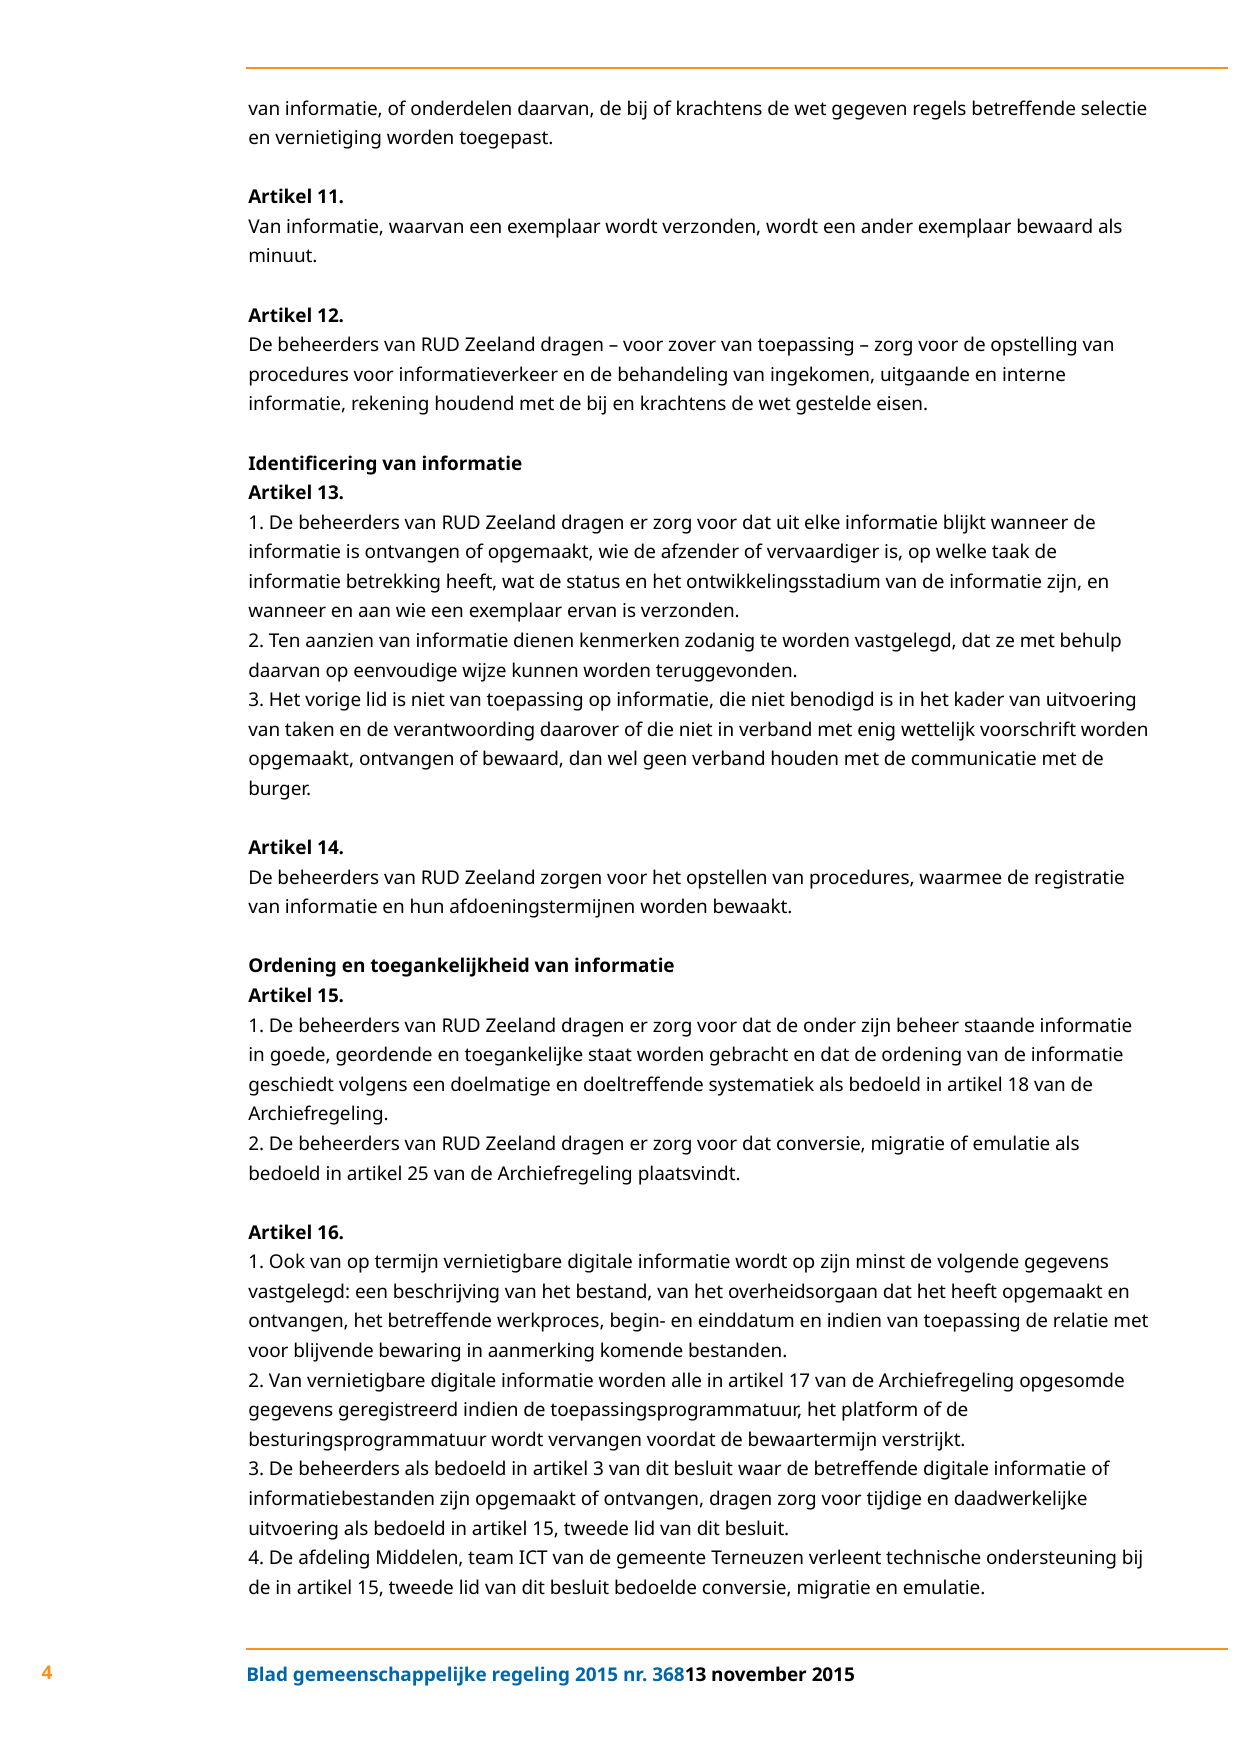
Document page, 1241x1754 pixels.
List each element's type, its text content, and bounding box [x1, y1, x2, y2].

text Van informatie, waarvan een exemplaar wordt verzonden, wordt een ander exemplaar bewaard als minuut. [248, 213, 1152, 268]
text van informatie, of onderdelen daarvan, de bij of krachtens de wet gegeven regels betreffende selectie en vernietiging worden toegepast. [248, 95, 1152, 150]
text Artikel 11. [248, 183, 1152, 209]
text Ordening en toegankelijkheid van informatie [248, 953, 1152, 978]
text Artikel 15. [248, 982, 1152, 1008]
picture [41, 47, 231, 172]
text Artikel 14. [248, 834, 1152, 860]
text De beheerders van RUD Zeeland dragen – voor zover van toepassing – zorg voor de opstelling van procedures voor informatieverkeer en de behandeling van ingekomen, uitgaande en interne informatie, rekening houdend met de bij en krachtens de wet gestelde eisen. [248, 331, 1152, 416]
text 1. Ook van op termijn vernietigbare digitale informatie wordt op zijn minst de volgende gegevens vastgelegd: een beschrijving van het bestand, van het overheidsorgaan dat het heeft opgemaakt en ontvangen, het betreffende werkproces, begin- en einddatum en indien van toepassing de relatie met voor blijvende bewaring in aanmerking komende bestanden. [248, 1248, 1152, 1363]
text Artikel 13. [248, 479, 1152, 505]
text De beheerders van RUD Zeeland zorgen voor het opstellen van procedures, waarmee de registratie van informatie en hun afdoeningstermijnen worden bewaakt. [248, 864, 1152, 919]
text Artikel 16. [248, 1219, 1152, 1245]
text 2. Van vernietigbare digitale informatie worden alle in artikel 17 van de Archiefregeling opgesomde gegevens geregistreerd indien de toepassingsprogrammatuur, het platform of de besturingsprogrammatuur wordt vervangen voordat de bewaartermijn verstrijkt. [248, 1367, 1152, 1452]
text 2. Ten aanzien van informatie dienen kenmerken zodanig te worden vastgelegd, dat ze met behulp daarvan op eenvoudige wijze kunnen worden teruggevonden. [248, 627, 1152, 683]
text Identificering van informatie [248, 450, 1152, 476]
text 3. De beheerders als bedoeld in artikel 3 van dit besluit waar de betreffende digitale informatie of informatiebestanden zijn opgemaakt of ontvangen, dragen zorg voor tijdige en daadwerkelijke uitvoering als bedoeld in artikel 15, tweede lid van dit besluit. [248, 1456, 1152, 1541]
text 1. De beheerders van RUD Zeeland dragen er zorg voor dat de onder zijn beheer staande informatie in goede, geordende en toegankelijke staat worden gebracht en dat de ordening van de informatie geschiedt volgens een doelmatige en doeltreffende systematiek als bedoeld in artikel 18 van de Archiefregeling. [248, 1012, 1152, 1126]
text 4. De afdeling Middelen, team ICT van de gemeente Terneuzen verleent technische ondersteuning bij de in artikel 15, tweede lid van dit besluit bedoelde conversie, migratie en emulatie. [248, 1544, 1152, 1600]
text Artikel 12. [248, 302, 1152, 328]
text 1. De beheerders van RUD Zeeland dragen er zorg voor dat uit elke informatie blijkt wanneer de informatie is ontvangen of opgemaakt, wie de afzender of vervaardiger is, op welke taak de informatie betrekking heeft, wat de status en het ontwikkelingsstadium van de informatie zijn, en wanneer en aan wie een exemplaar ervan is verzonden. [248, 509, 1152, 623]
text 3. Het vorige lid is niet van toepassing op informatie, die niet benodigd is in het kader van uitvoering van taken en de verantwoording daarover of die niet in verband met enig wettelijk voorschrift worden opgemaakt, ontvangen of bewaard, dan wel geen verband houden met de communicatie met de burger. [248, 686, 1152, 801]
text 2. De beheerders van RUD Zeeland dragen er zorg voor dat conversie, migratie of emulatie als bedoeld in artikel 25 van de Archiefregeling plaatsvindt. [248, 1130, 1152, 1186]
